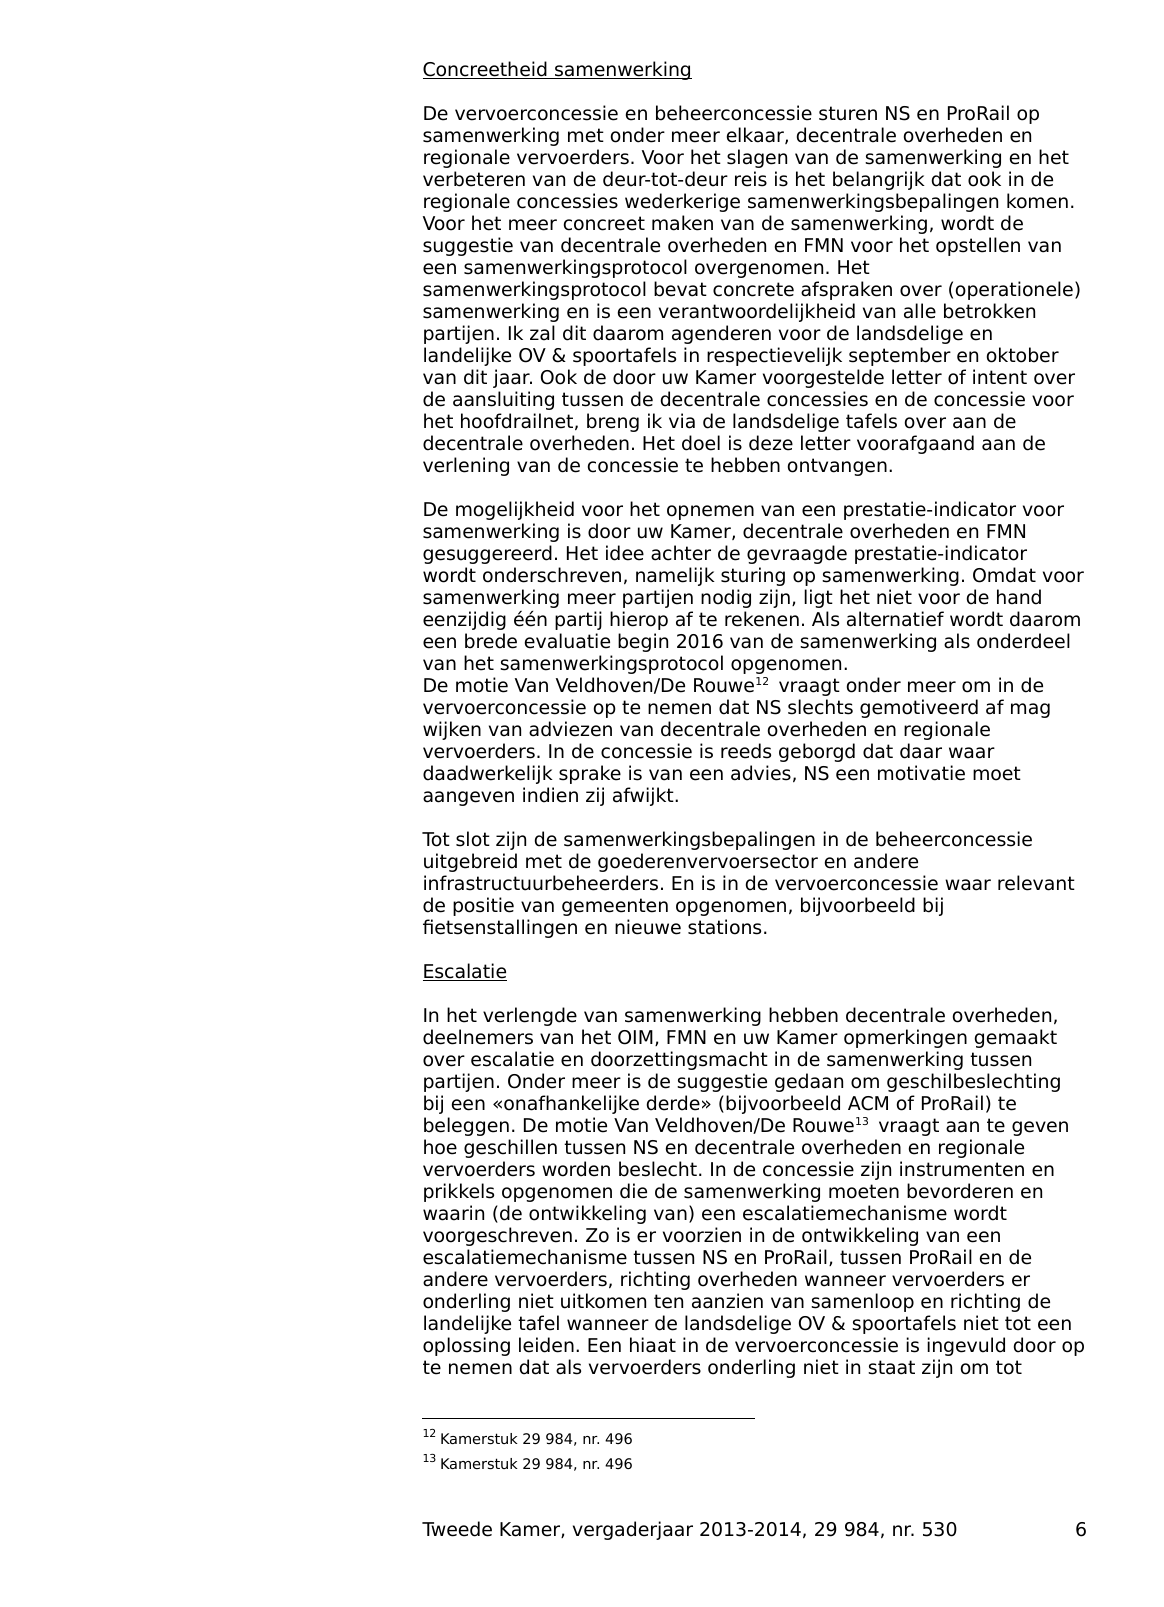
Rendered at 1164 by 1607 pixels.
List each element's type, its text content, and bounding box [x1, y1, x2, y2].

text De mogelijkheid voor het opnemen van een prestatie-indicator voor samenwerking is door uw Kamer, decentrale overheden en FMN gesuggereerd. Het idee achter de gevraagde prestatie-indicator wordt onderschreven, namelijk sturing op samenwerking. Omdat voor samenwerking meer partijen nodig zijn, ligt het niet voor de hand eenzijdig één partij hierop af te rekenen. Als alternatief wordt daarom een brede evaluatie begin 2016 van de samenwerking als onderdeel van het samenwerkingsprotocol opgenomen. [422, 499, 1087, 675]
text Tot slot zijn de samenwerkingsbepalingen in de beheerconcessie uitgebreid met de goederenvervoersector en andere infrastructuurbeheerders. En is in de vervoerconcessie waar relevant de positie van gemeenten opgenomen, bijvoorbeeld bij fietsenstallingen en nieuwe stations. [422, 829, 1087, 939]
text Kamerstuk 29 984, nr. 496 [422, 1452, 1087, 1474]
text Kamerstuk 29 984, nr. 496 [422, 1427, 1087, 1449]
subtitle Escalatie [422, 961, 1087, 983]
text De motie Van Veldhoven/De Rouwe vraagt onder meer om in de vervoerconcessie op te nemen dat NS slechts gemotiveerd af mag wijken van adviezen van decentrale overheden en regionale vervoerders. In de concessie is reeds geborgd dat daar waar daadwerkelijk sprake is van een advies, NS een motivatie moet aangeven indien zij afwijkt. [422, 675, 1087, 807]
text De vervoerconcessie en beheerconcessie sturen NS en ProRail op samenwerking met onder meer elkaar, decentrale overheden en regionale vervoerders. Voor het slagen van de samenwerking en het verbeteren van de deur-tot-deur reis is het belangrijk dat ook in de regionale concessies wederkerige samenwerkingsbepalingen komen. Voor het meer concreet maken van de samenwerking, wordt de suggestie van decentrale overheden en FMN voor het opstellen van een samenwerkingsprotocol overgenomen. Het samenwerkingsprotocol bevat concrete afspraken over (operationele) samenwerking en is een verantwoordelijkheid van alle betrokken partijen. Ik zal dit daarom agenderen voor de landsdelige en landelijke OV & spoortafels in respectievelijk september en oktober van dit jaar. Ook de door uw Kamer voorgestelde letter of intent over de aansluiting tussen de decentrale concessies en de concessie voor het hoofdrailnet, breng ik via de landsdelige tafels over aan de decentrale overheden. Het doel is deze letter voorafgaand aan de verlening van de concessie te hebben ontvangen. [422, 103, 1087, 477]
text In het verlengde van samenwerking hebben decentrale overheden, deelnemers van het OIM, FMN en uw Kamer opmerkingen gemaakt over escalatie en doorzettingsmacht in de samenwerking tussen partijen. Onder meer is de suggestie gedaan om geschilbeslechting bij een «onafhankelijke derde» (bijvoorbeeld ACM of ProRail) te beleggen. De motie Van Veldhoven/De Rouwe vraagt aan te geven hoe geschillen tussen NS en decentrale overheden en regionale vervoerders worden beslecht. In de concessie zijn instrumenten en prikkels opgenomen die de samenwerking moeten bevorderen en waarin (de ontwikkeling van) een escalatiemechanisme wordt voorgeschreven. Zo is er voorzien in de ontwikkeling van een escalatiemechanisme tussen NS en ProRail, tussen ProRail en de andere vervoerders, richting overheden wanneer vervoerders er onderling niet uitkomen ten aanzien van samenloop en richting de landelijke tafel wanneer de landsdelige OV & spoortafels niet tot een oplossing leiden. Een hiaat in de vervoerconcessie is ingevuld door op te nemen dat als vervoerders onderling niet in staat zijn om tot [422, 1005, 1087, 1379]
subtitle Concreetheid samenwerking [422, 59, 1087, 81]
